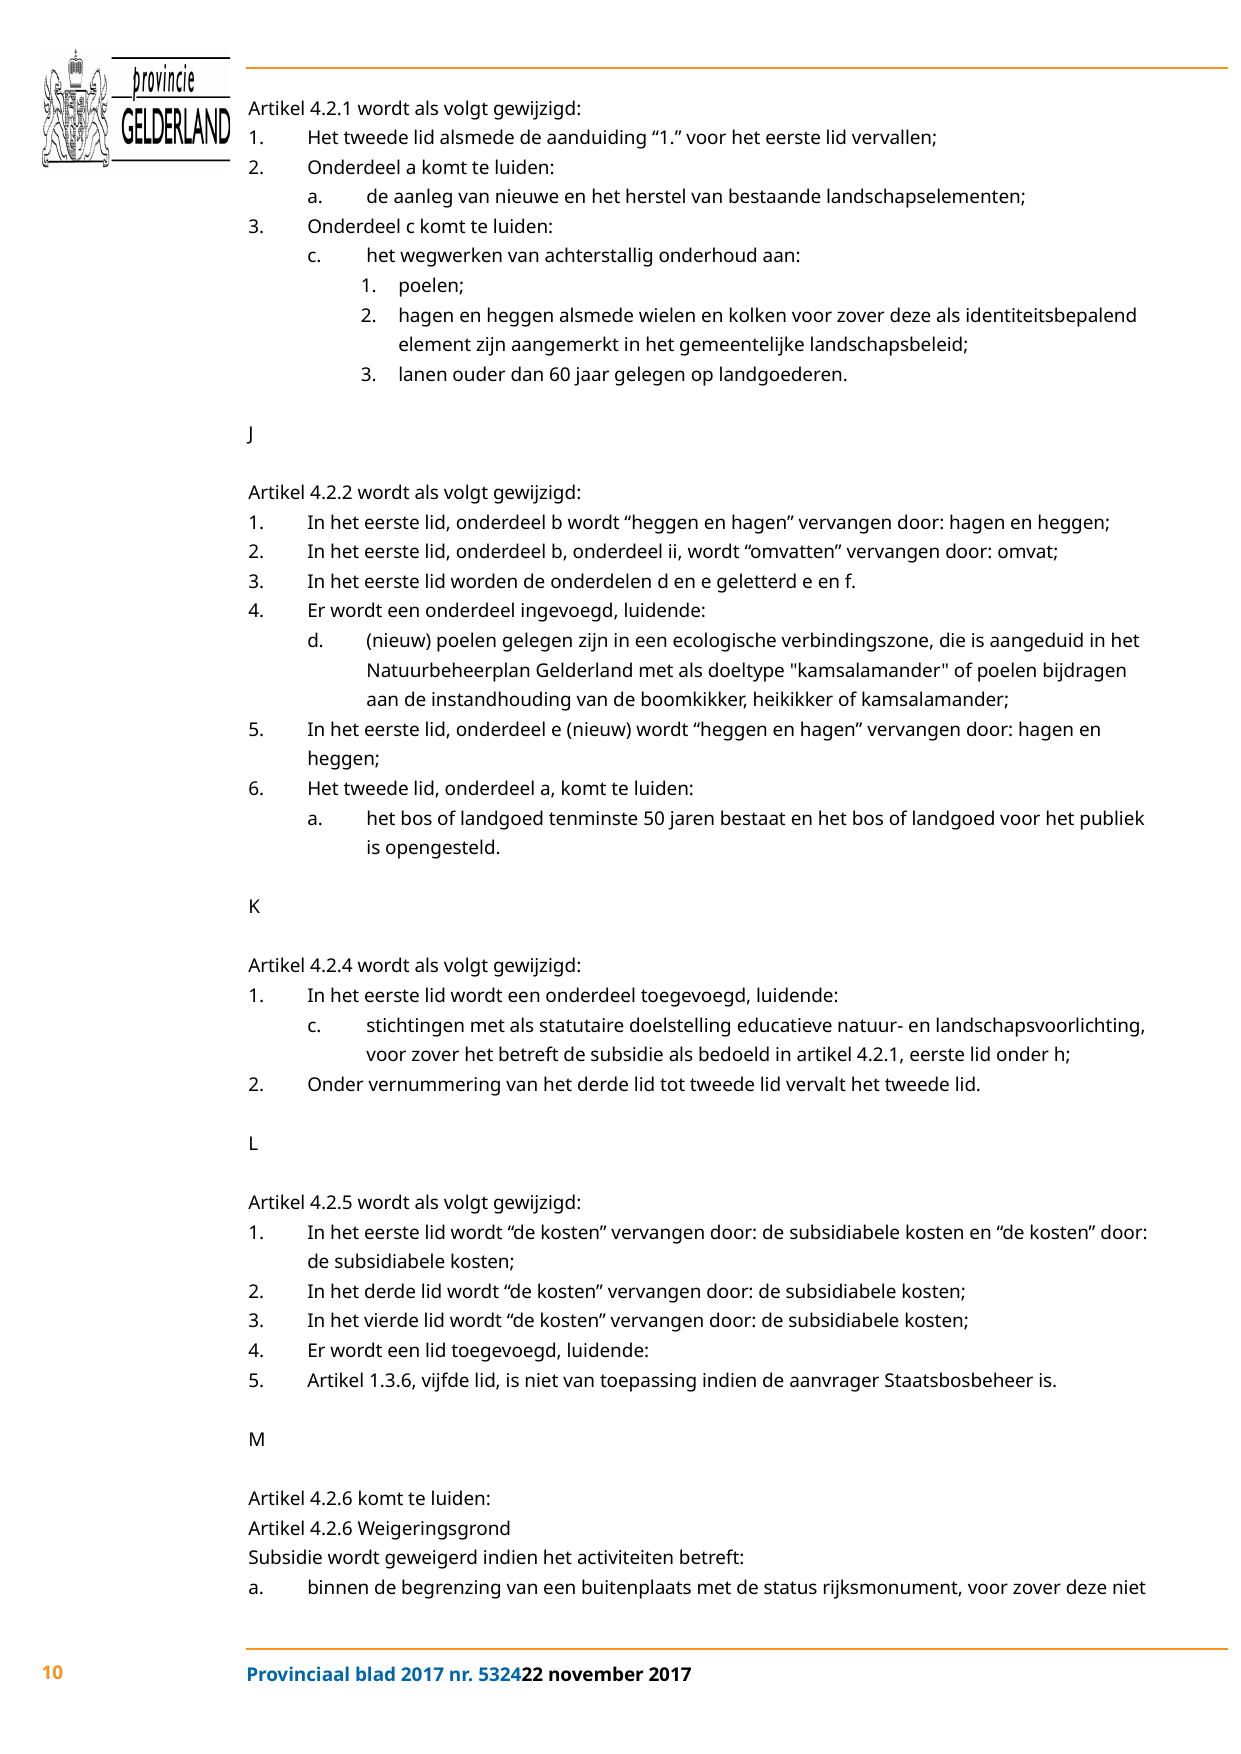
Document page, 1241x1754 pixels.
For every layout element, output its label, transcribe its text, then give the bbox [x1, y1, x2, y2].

list Het tweede lid alsmede de aanduiding “1.” voor het eerste lid vervallen; [248, 124, 1152, 150]
text Artikel 4.2.1 wordt als volgt gewijzigd: [248, 95, 1152, 121]
text M [248, 1426, 1152, 1452]
list Onderdeel a komt te luiden: [248, 154, 1152, 180]
text Artikel 4.2.4 wordt als volgt gewijzigd: [248, 953, 1152, 978]
text Artikel 4.2.6 Weigeringsgrond [248, 1515, 1152, 1541]
list Het tweede lid, onderdeel a, komt te luiden: [248, 775, 1152, 801]
list Onder vernummering van het derde lid tot tweede lid vervalt het tweede lid. [248, 1071, 1152, 1097]
text J [248, 420, 1152, 446]
list poelen; [361, 272, 1152, 298]
list stichtingen met als statutaire doelstelling educatieve natuur- en landschapsvoorlichting, voor zover het betreft de subsidie als bedoeld in artikel 4.2.1, eerste lid onder h; [307, 1012, 1152, 1067]
list lanen ouder dan 60 jaar gelegen op landgoederen. [361, 361, 1152, 387]
list de aanleg van nieuwe en het herstel van bestaande landschapselementen; [307, 183, 1152, 209]
text Subsidie wordt geweigerd indien het activiteiten betreft: [248, 1544, 1152, 1570]
text L [248, 1130, 1152, 1156]
list In het eerste lid, onderdeel b wordt “heggen en hagen” vervangen door: hagen en heggen; [248, 509, 1152, 535]
list In het eerste lid wordt “de kosten” vervangen door: de subsidiabele kosten en “de kosten” door: de subsidiabele kosten; [248, 1219, 1152, 1274]
text Artikel 4.2.5 wordt als volgt gewijzigd: [248, 1189, 1152, 1215]
list In het derde lid wordt “de kosten” vervangen door: de subsidiabele kosten; [248, 1278, 1152, 1304]
list Er wordt een onderdeel ingevoegd, luidende: [248, 598, 1152, 623]
list In het eerste lid wordt een onderdeel toegevoegd, luidende: [248, 982, 1152, 1008]
list hagen en heggen alsmede wielen en kolken voor zover deze als identiteitsbepalend element zijn aangemerkt in het gemeentelijke landschapsbeleid; [361, 302, 1152, 357]
list Artikel 1.3.6, vijfde lid, is niet van toepassing indien de aanvrager Staatsbosbeheer is. [248, 1367, 1152, 1393]
list binnen de begrenzing van een buitenplaats met de status rijksmonument, voor zover deze niet [248, 1574, 1152, 1600]
text Artikel 4.2.2 wordt als volgt gewijzigd: [248, 479, 1152, 505]
list In het eerste lid, onderdeel e (nieuw) wordt “heggen en hagen” vervangen door: hagen en heggen; [248, 716, 1152, 771]
list Onderdeel c komt te luiden: [248, 213, 1152, 239]
text K [248, 893, 1152, 919]
picture [41, 47, 231, 172]
list In het vierde lid wordt “de kosten” vervangen door: de subsidiabele kosten; [248, 1308, 1152, 1333]
text Artikel 4.2.6 komt te luiden: [248, 1485, 1152, 1511]
list (nieuw) poelen gelegen zijn in een ecologische verbindingszone, die is aangeduid in het Natuurbeheerplan Gelderland met als doeltype "kamsalamander" of poelen bijdragen aan de instandhouding van de boomkikker, heikikker of kamsalamander; [307, 627, 1152, 712]
list het bos of landgoed tenminste 50 jaren bestaat en het bos of landgoed voor het publiek is opengesteld. [307, 805, 1152, 860]
list Er wordt een lid toegevoegd, luidende: [248, 1337, 1152, 1363]
list In het eerste lid worden de onderdelen d en e geletterd e en f. [248, 568, 1152, 594]
list het wegwerken van achterstallig onderhoud aan: [307, 243, 1152, 268]
list In het eerste lid, onderdeel b, onderdeel ii, wordt “omvatten” vervangen door: omvat; [248, 538, 1152, 564]
